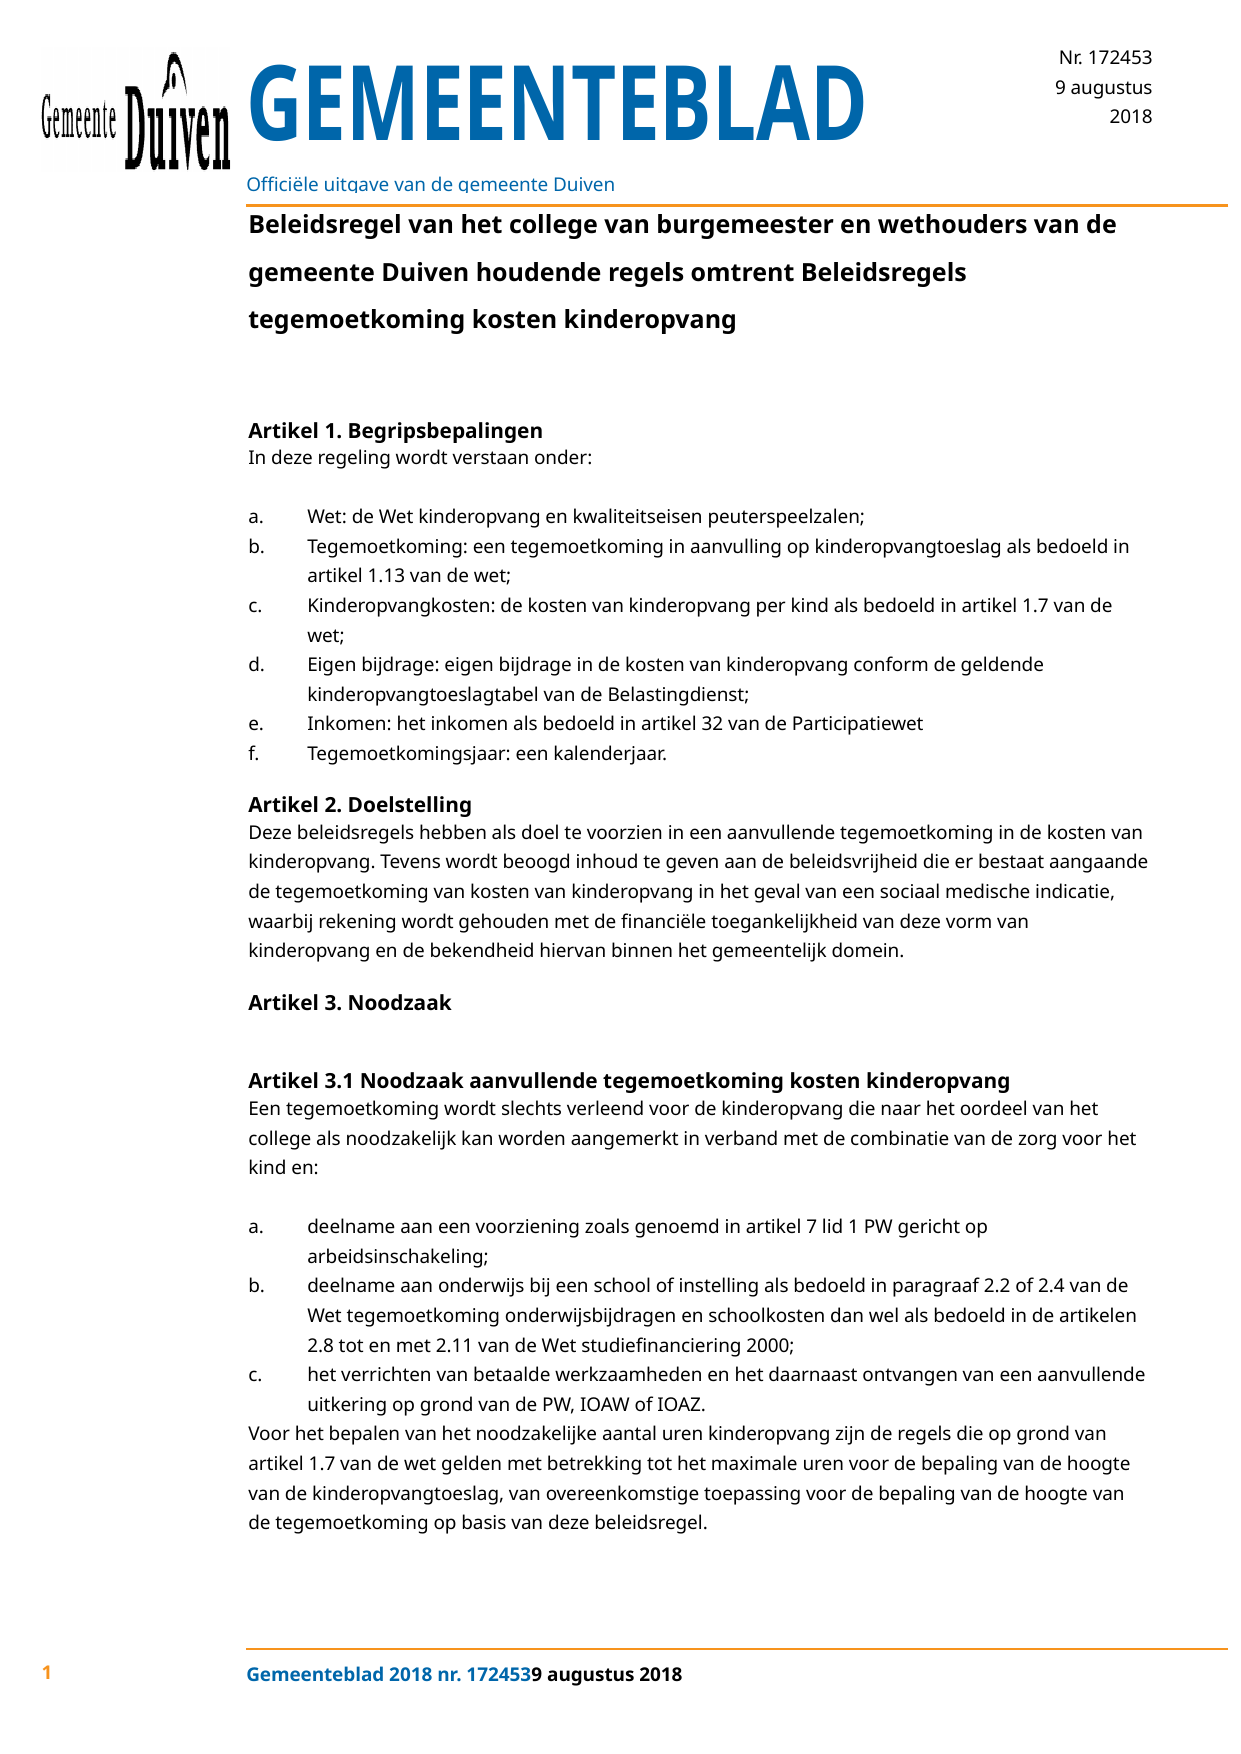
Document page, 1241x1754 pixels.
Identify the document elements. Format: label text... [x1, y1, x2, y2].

text Artikel 3. Noodzaak [248, 988, 1152, 1016]
text Deze beleidsregels hebben als doel te voorzien in een aanvullende tegemoetkoming in de kosten van kinderopvang. Tevens wordt beoogd inhoud te geven aan de beleidsvrijheid die er bestaat aangaande de tegemoetkoming van kosten van kinderopvang in het geval van een sociaal medische indicatie, waarbij rekening wordt gehouden met de financiële toegankelijkheid van deze vorm van kinderopvang en de bekendheid hiervan binnen het gemeentelijk domein. [248, 819, 1152, 963]
text Een tegemoetkoming wordt slechts verleend voor de kinderopvang die naar het oordeel van het college als noodzakelijk kan worden aangemerkt in verband met de combinatie van de zorg voor het kind en: [248, 1095, 1152, 1180]
list Tegemoetkoming: een tegemoetkoming in aanvulling op kinderopvangtoeslag als bedoeld in artikel 1.13 van de wet; [248, 533, 1152, 588]
text Artikel 1. Begripsbepalingen [248, 416, 1152, 444]
list Wet: de Wet kinderopvang en kwaliteitseisen peuterspeelzalen; [248, 503, 1152, 529]
text In deze regeling wordt verstaan onder: [248, 444, 1152, 470]
list Kinderopvangkosten: de kosten van kinderopvang per kind als bedoeld in artikel 1.7 van de wet; [248, 592, 1152, 648]
picture [41, 47, 231, 172]
list Eigen bijdrage: eigen bijdrage in de kosten van kinderopvang conform de geldende kinderopvangtoeslagtabel van de Belastingdienst; [248, 651, 1152, 707]
list het verrichten van betaalde werkzaamheden en het daarnaast ontvangen van een aanvullende uitkering op grond van de PW, IOAW of IOAZ. [248, 1361, 1152, 1417]
list deelname aan onderwijs bij een school of instelling als bedoeld in paragraaf 2.2 of 2.4 van de Wet tegemoetkoming onderwijsbijdragen en schoolkosten dan wel als bedoeld in de artikelen 2.8 tot en met 2.11 van de Wet studiefinanciering 2000; [248, 1273, 1152, 1357]
list deelname aan een voorziening zoals genoemd in artikel 7 lid 1 PW gericht op arbeidsinschakeling; [248, 1213, 1152, 1269]
text Voor het bepalen van het noodzakelijke aantal uren kinderopvang zijn de regels die op grond van artikel 1.7 van de wet gelden met betrekking tot het maximale uren voor de bepaling van de hoogte van de kinderopvangtoeslag, van overeenkomstige toepassing voor de bepaling van de hoogte van de tegemoetkoming op basis van deze beleidsregel. [248, 1421, 1152, 1535]
list Tegemoetkomingsjaar: een kalenderjaar. [248, 740, 1152, 766]
text Artikel 2. Doelstelling [248, 791, 1152, 819]
list Inkomen: het inkomen als bedoeld in artikel 32 van de Participatiewet [248, 711, 1152, 736]
text Beleidsregel van het college van burgemeester en wethouders van de gemeente Duiven houdende regels omtrent Beleidsregels tegemoetkoming kosten kinderopvang [248, 207, 1152, 336]
text Artikel 3.1 Noodzaak aanvullende tegemoetkoming kosten kinderopvang [248, 1067, 1152, 1095]
